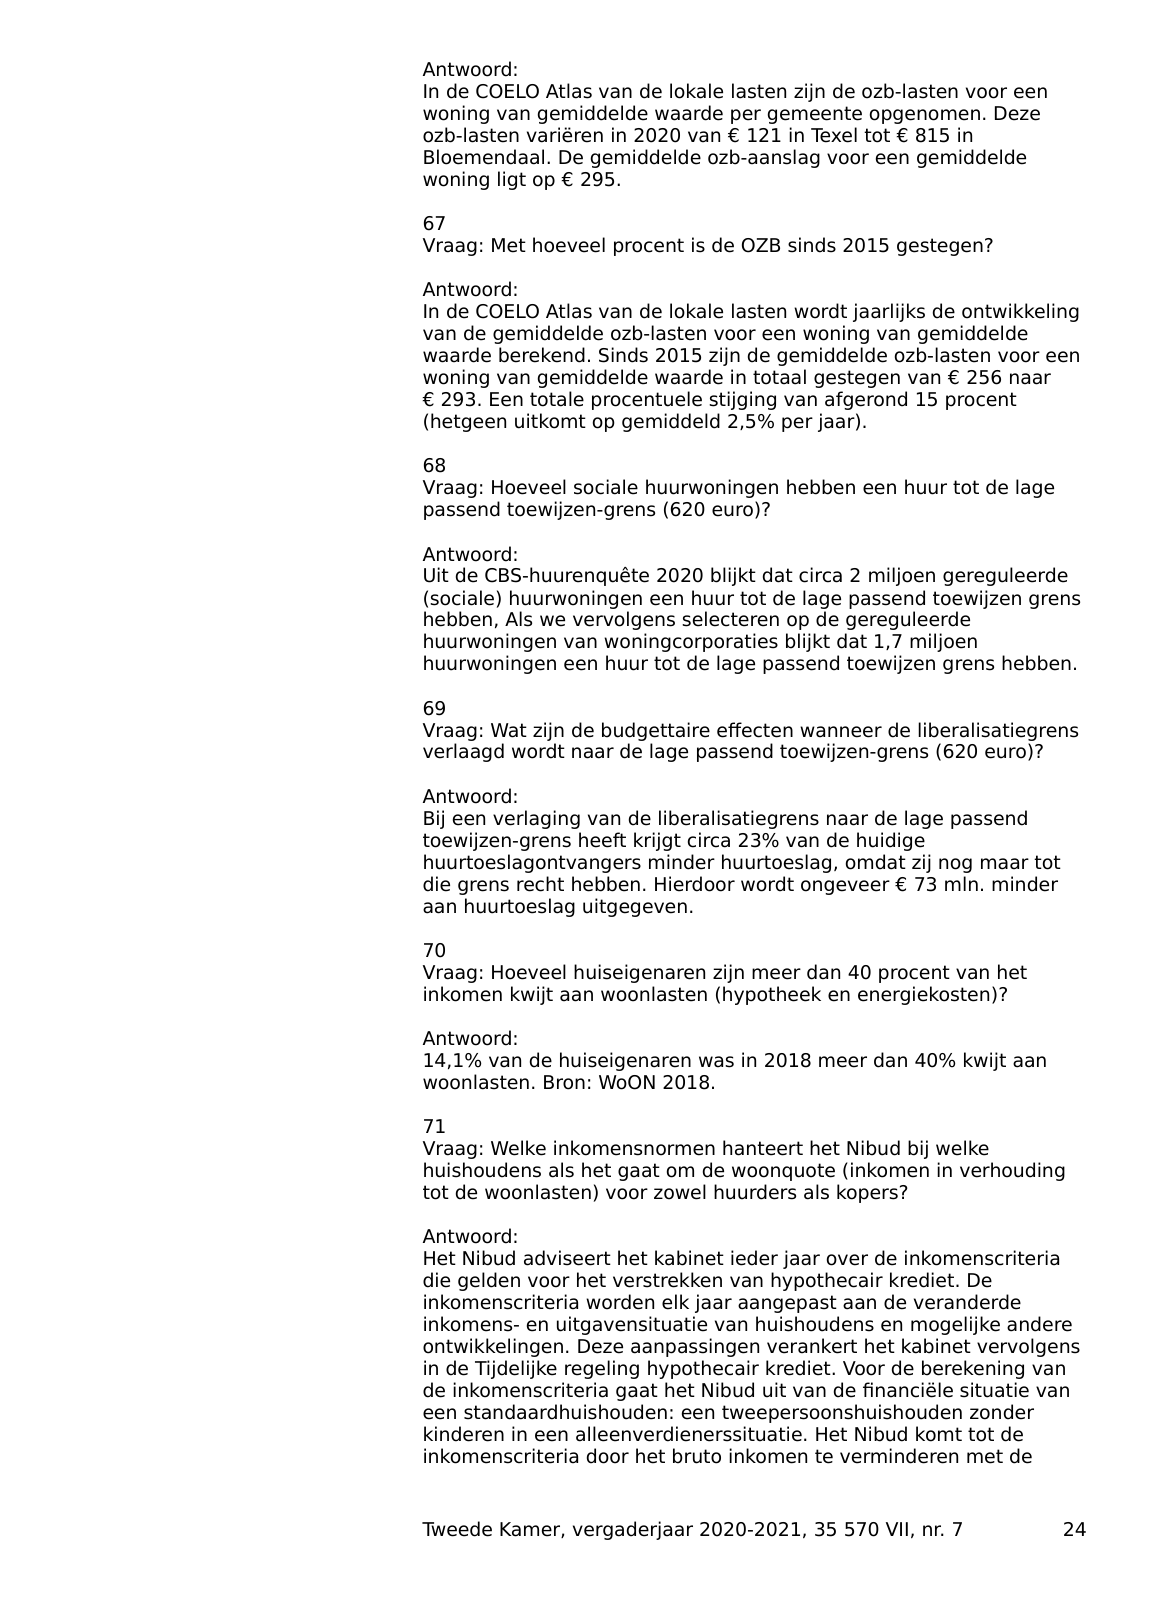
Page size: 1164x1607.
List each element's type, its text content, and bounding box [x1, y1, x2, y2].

text 71 [422, 1116, 1087, 1138]
text Antwoord: [422, 1226, 1087, 1248]
text 14,1% van de huiseigenaren was in 2018 meer dan 40% kwijt aan woonlasten. Bron: WoON 2018. [422, 1050, 1087, 1094]
text 68 [422, 455, 1087, 477]
text Het Nibud adviseert het kabinet ieder jaar over de inkomenscriteria die gelden voor het verstrekken van hypothecair krediet. De inkomenscriteria worden elk jaar aangepast aan de veranderde inkomens- en uitgavensituatie van huishoudens en mogelijke andere ontwikkelingen. Deze aanpassingen verankert het kabinet vervolgens in de Tijdelijke regeling hypothecair krediet. Voor de berekening van de inkomenscriteria gaat het Nibud uit van de financiële situatie van een standaardhuishouden: een tweepersoonshuishouden zonder kinderen in een alleenverdienerssituatie. Het Nibud komt tot de inkomenscriteria door het bruto inkomen te verminderen met de [422, 1248, 1087, 1468]
text Antwoord: [422, 59, 1087, 81]
text 70 [422, 940, 1087, 962]
text Vraag: Wat zijn de budgettaire effecten wanneer de liberalisatiegrens verlaagd wordt naar de lage passend toewijzen-grens (620 euro)? [422, 719, 1087, 763]
text Antwoord: [422, 1028, 1087, 1050]
text Uit de CBS-huurenquête 2020 blijkt dat circa 2 miljoen gereguleerde (sociale) huurwoningen een huur tot de lage passend toewijzen grens hebben, Als we vervolgens selecteren op de gereguleerde huurwoningen van woningcorporaties blijkt dat 1,7 miljoen huurwoningen een huur tot de lage passend toewijzen grens hebben. [422, 565, 1087, 675]
text Antwoord: [422, 786, 1087, 808]
text In de COELO Atlas van de lokale lasten wordt jaarlijks de ontwikkeling van de gemiddelde ozb-lasten voor een woning van gemiddelde waarde berekend. Sinds 2015 zijn de gemiddelde ozb-lasten voor een woning van gemiddelde waarde in totaal gestegen van € 256 naar € 293. Een totale procentuele stijging van afgerond 15 procent (hetgeen uitkomt op gemiddeld 2,5% per jaar). [422, 301, 1087, 433]
text In de COELO Atlas van de lokale lasten zijn de ozb-lasten voor een woning van gemiddelde waarde per gemeente opgenomen. Deze ozb-lasten variëren in 2020 van € 121 in Texel tot € 815 in Bloemendaal. De gemiddelde ozb-aanslag voor een gemiddelde woning ligt op € 295. [422, 81, 1087, 191]
text Antwoord: [422, 279, 1087, 301]
text Vraag: Met hoeveel procent is de OZB sinds 2015 gestegen? [422, 235, 1087, 257]
text Vraag: Welke inkomensnormen hanteert het Nibud bij welke huishoudens als het gaat om de woonquote (inkomen in verhouding tot de woonlasten) voor zowel huurders als kopers? [422, 1138, 1087, 1204]
text Vraag: Hoeveel sociale huurwoningen hebben een huur tot de lage passend toewijzen-grens (620 euro)? [422, 477, 1087, 521]
text 69 [422, 697, 1087, 719]
text Antwoord: [422, 543, 1087, 565]
text Vraag: Hoeveel huiseigenaren zijn meer dan 40 procent van het inkomen kwijt aan woonlasten (hypotheek en energiekosten)? [422, 962, 1087, 1006]
text Bij een verlaging van de liberalisatiegrens naar de lage passend toewijzen-grens heeft krijgt circa 23% van de huidige huurtoeslagontvangers minder huurtoeslag, omdat zij nog maar tot die grens recht hebben. Hierdoor wordt ongeveer € 73 mln. minder aan huurtoeslag uitgegeven. [422, 808, 1087, 917]
text 67 [422, 213, 1087, 235]
